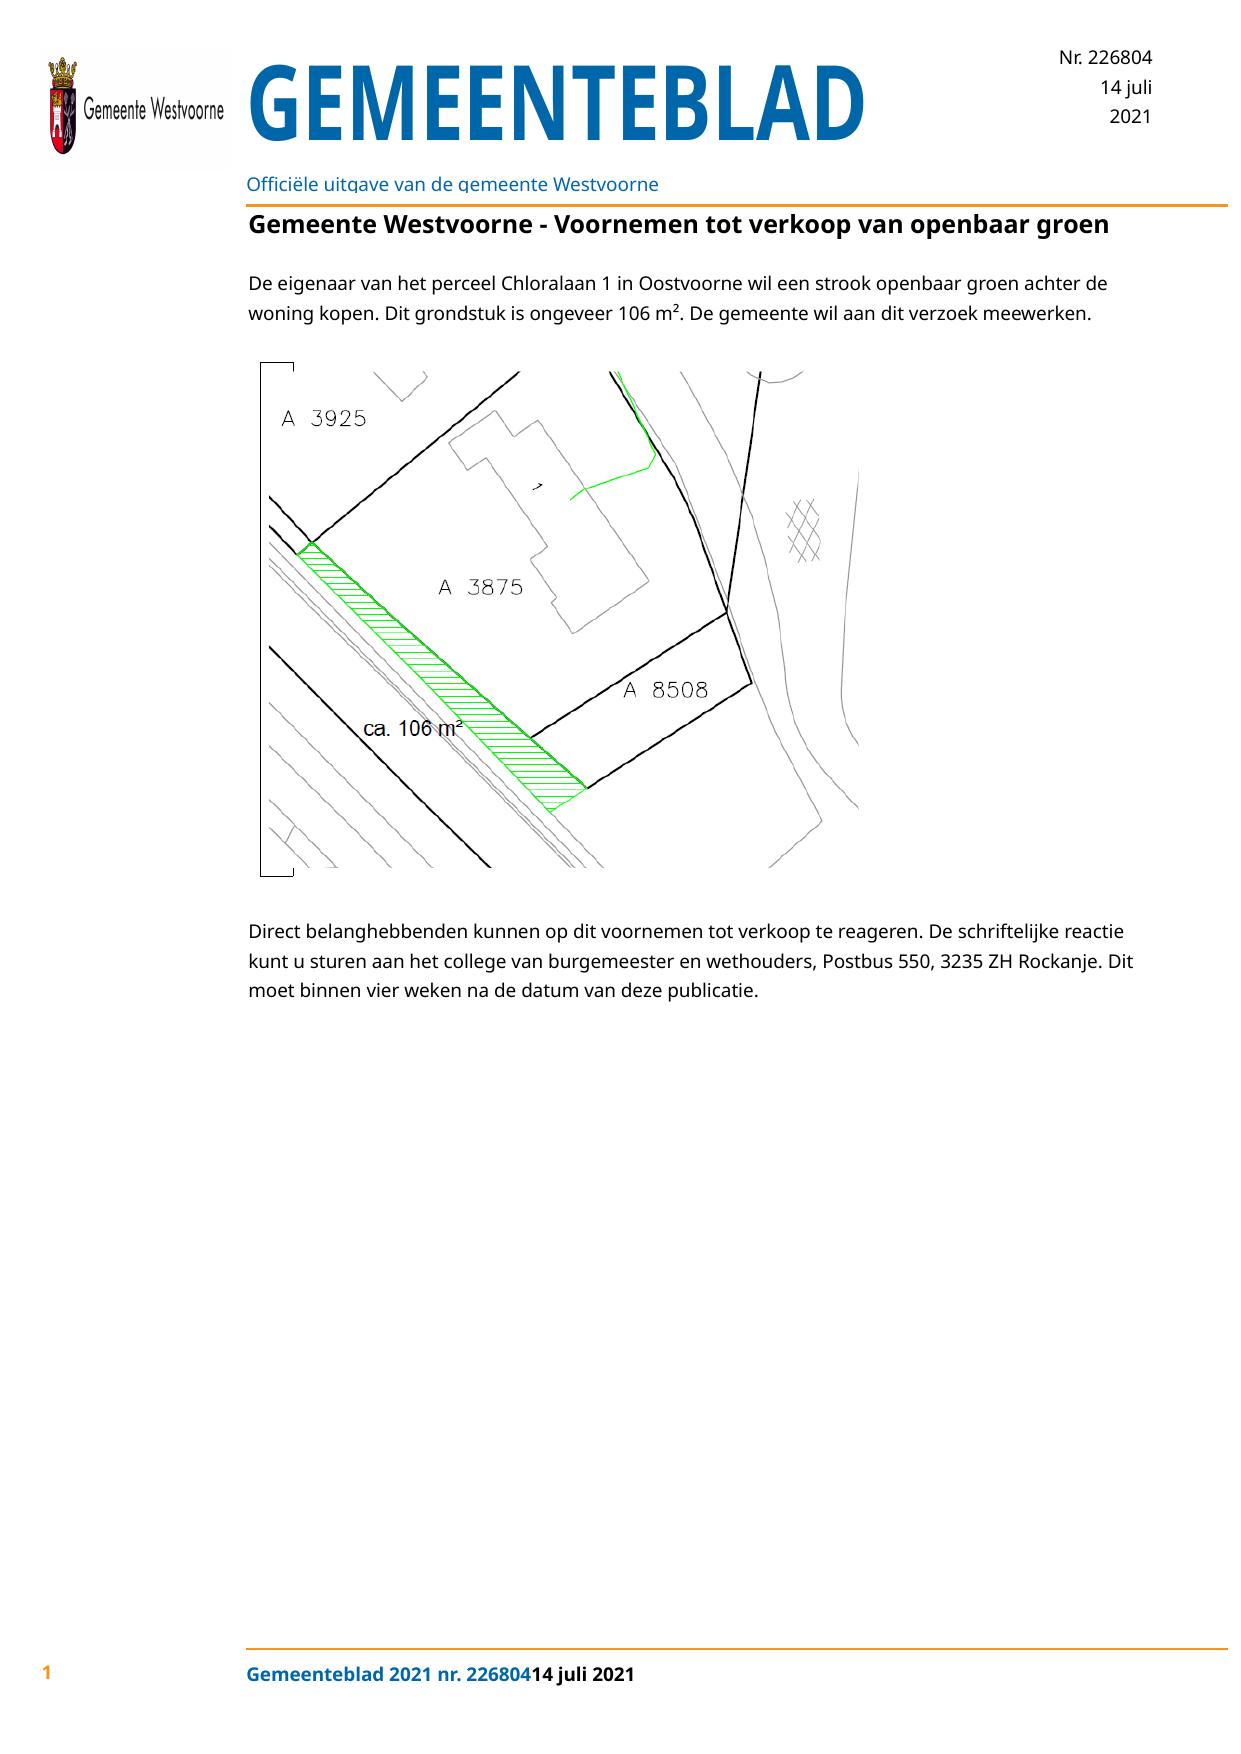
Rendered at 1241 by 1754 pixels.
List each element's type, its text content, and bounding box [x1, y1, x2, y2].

text Gemeente Westvoorne - Voornemen tot verkoop van openbaar groen [248, 207, 1152, 241]
picture [41, 47, 231, 172]
text Direct belanghebbenden kunnen op dit voornemen tot verkoop te reageren. De schriftelijke reactie kunt u sturen aan het college van burgemeester en wethouders, Postbus 550, 3235 ZH Rockanje. Dit moet binnen vier weken na de datum van deze publicatie. [248, 918, 1152, 1003]
text De eigenaar van het perceel Chloralaan 1 in Oostvoorne wil een strook openbaar groen achter de woning kopen. Dit grondstuk is ongeveer 106 m². De gemeente wil aan dit verzoek meewerken. [248, 270, 1152, 326]
picture [268, 371, 859, 868]
